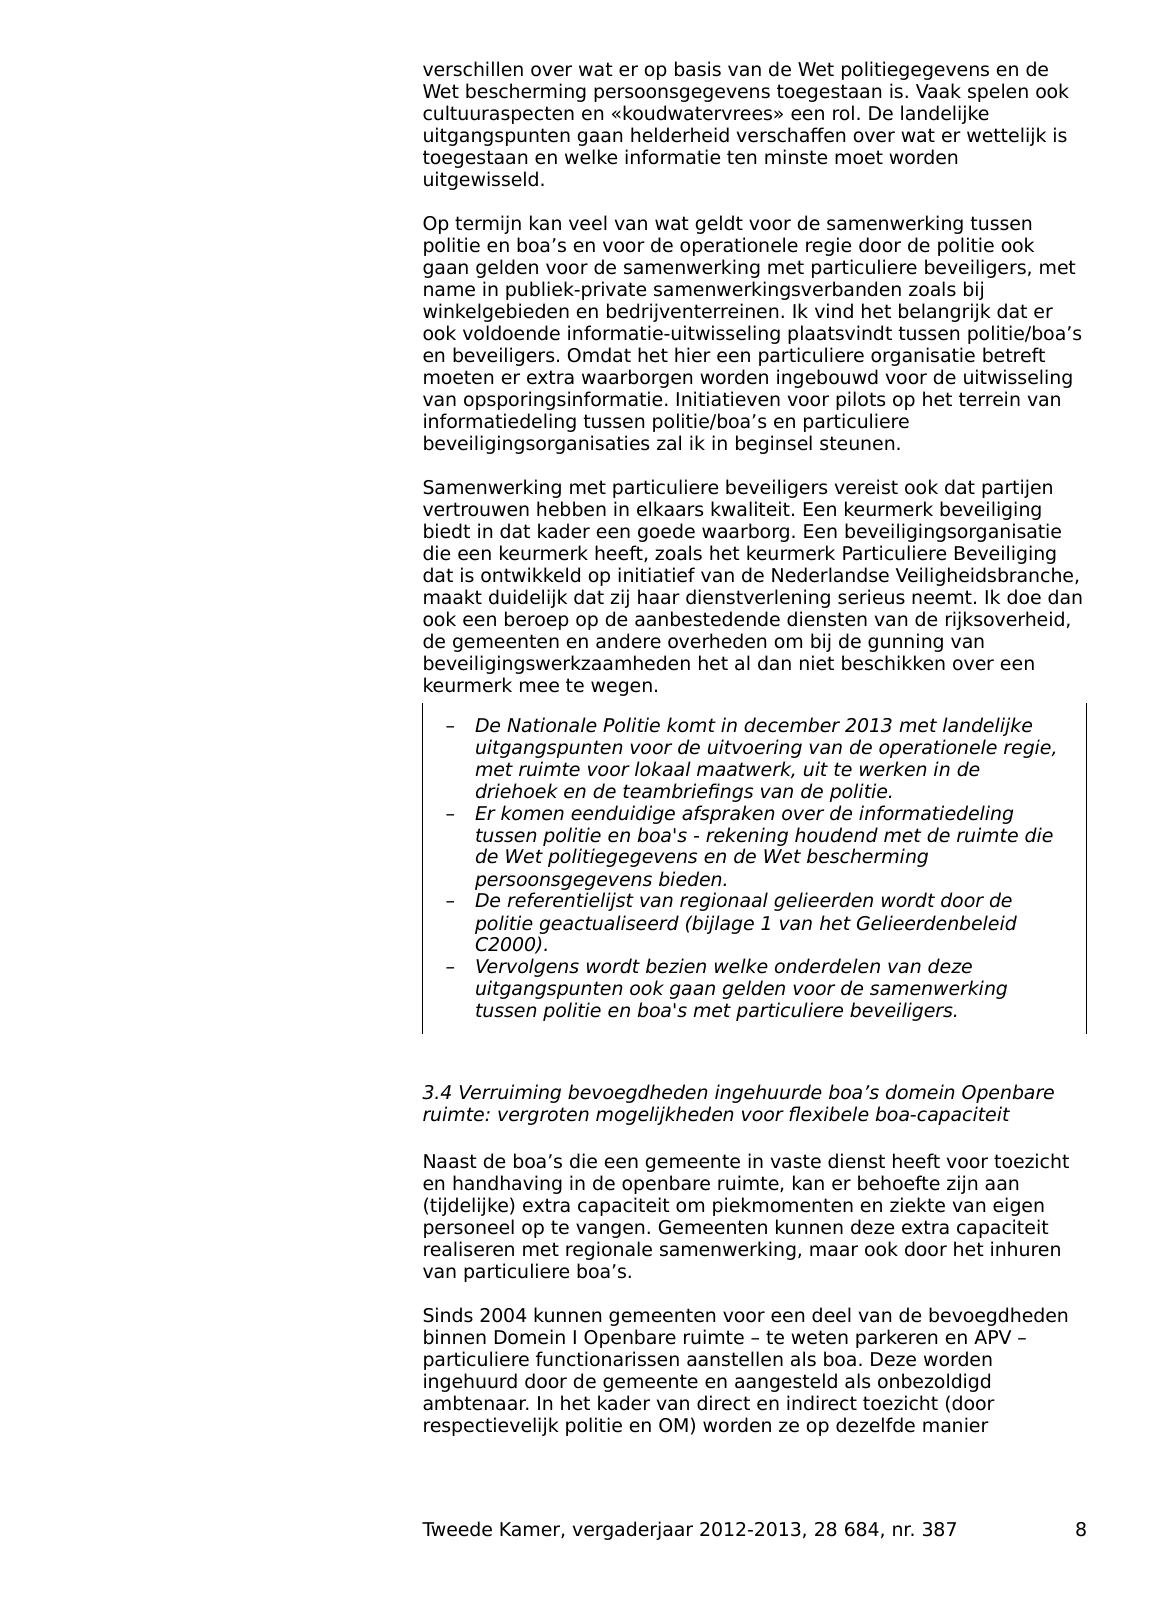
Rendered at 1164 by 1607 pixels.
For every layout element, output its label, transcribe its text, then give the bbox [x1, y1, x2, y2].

text verschillen over wat er op basis van de Wet politiegegevens en de Wet bescherming persoonsgegevens toegestaan is. Vaak spelen ook cultuuraspecten en «koudwatervrees» een rol. De landelijke uitgangspunten gaan helderheid verschaffen over wat er wettelijk is toegestaan en welke informatie ten minste moet worden uitgewisseld. [422, 59, 1087, 191]
text Op termijn kan veel van wat geldt voor de samenwerking tussen politie en boa’s en voor de operationele regie door de politie ook gaan gelden voor de samenwerking met particuliere beveiligers, met name in publiek-private samenwerkingsverbanden zoals bij winkelgebieden en bedrijventerreinen. Ik vind het belangrijk dat er ook voldoende informatie-uitwisseling plaatsvindt tussen politie/boa’s en beveiligers. Omdat het hier een particuliere organisatie betreft moeten er extra waarborgen worden ingebouwd voor de uitwisseling van opsporingsinformatie. Initiatieven voor pilots op het terrein van informatiedeling tussen politie/boa’s en particuliere beveiligingsorganisaties zal ik in beginsel steunen. [422, 213, 1087, 455]
subtitle 3.4 Verruiming bevoegdheden ingehuurde boa’s domein Openbare ruimte: vergroten mogelijkheden voor flexibele boa-capaciteit [422, 1082, 1087, 1126]
text Samenwerking met particuliere beveiligers vereist ook dat partijen vertrouwen hebben in elkaars kwaliteit. Een keurmerk beveiliging biedt in dat kader een goede waarborg. Een beveiligingsorganisatie die een keurmerk heeft, zoals het keurmerk Particuliere Beveiliging dat is ontwikkeld op initiatief van de Nederlandse Veiligheidsbranche, maakt duidelijk dat zij haar dienstverlening serieus neemt. Ik doe dan ook een beroep op de aanbestedende diensten van de rijksoverheid, de gemeenten en andere overheden om bij de gunning van beveiligingswerkzaamheden het al dan niet beschikken over een keurmerk mee te wegen. [422, 477, 1087, 697]
text Naast de boa’s die een gemeente in vaste dienst heeft voor toezicht en handhaving in de openbare ruimte, kan er behoefte zijn aan (tijdelijke) extra capaciteit om piekmomenten en ziekte van eigen personeel op te vangen. Gemeenten kunnen deze extra capaciteit realiseren met regionale samenwerking, maar ook door het inhuren van particuliere boa’s. [422, 1151, 1087, 1283]
table_header – De Nationale Politie komt in december 2013 met landelijke uitgangspunten voor de uitvoering van de operationele regie, met ruimte voor lokaal maatwerk, uit te werken in de driehoek en de teambriefings van de politie. – Er komen eenduidige afspraken over de informatiedeling tussen politie en boa's - rekening houdend met de ruimte die de Wet politiegegevens en de Wet bescherming persoonsgegevens bieden. – De referentielijst van regionaal gelieerden wordt door de politie geactualiseerd (bijlage 1 van het Gelieerdenbeleid C2000). – Vervolgens wordt bezien welke onderdelen van deze uitgangspunten ook gaan gelden voor de samenwerking tussen politie en boa's met particuliere beveiligers. [423, 703, 1086, 1034]
text Sinds 2004 kunnen gemeenten voor een deel van de bevoegdheden binnen Domein I Openbare ruimte – te weten parkeren en APV – particuliere functionarissen aanstellen als boa. Deze worden ingehuurd door de gemeente en aangesteld als onbezoldigd ambtenaar. In het kader van direct en indirect toezicht (door respectievelijk politie en OM) worden ze op dezelfde manier [422, 1305, 1087, 1437]
